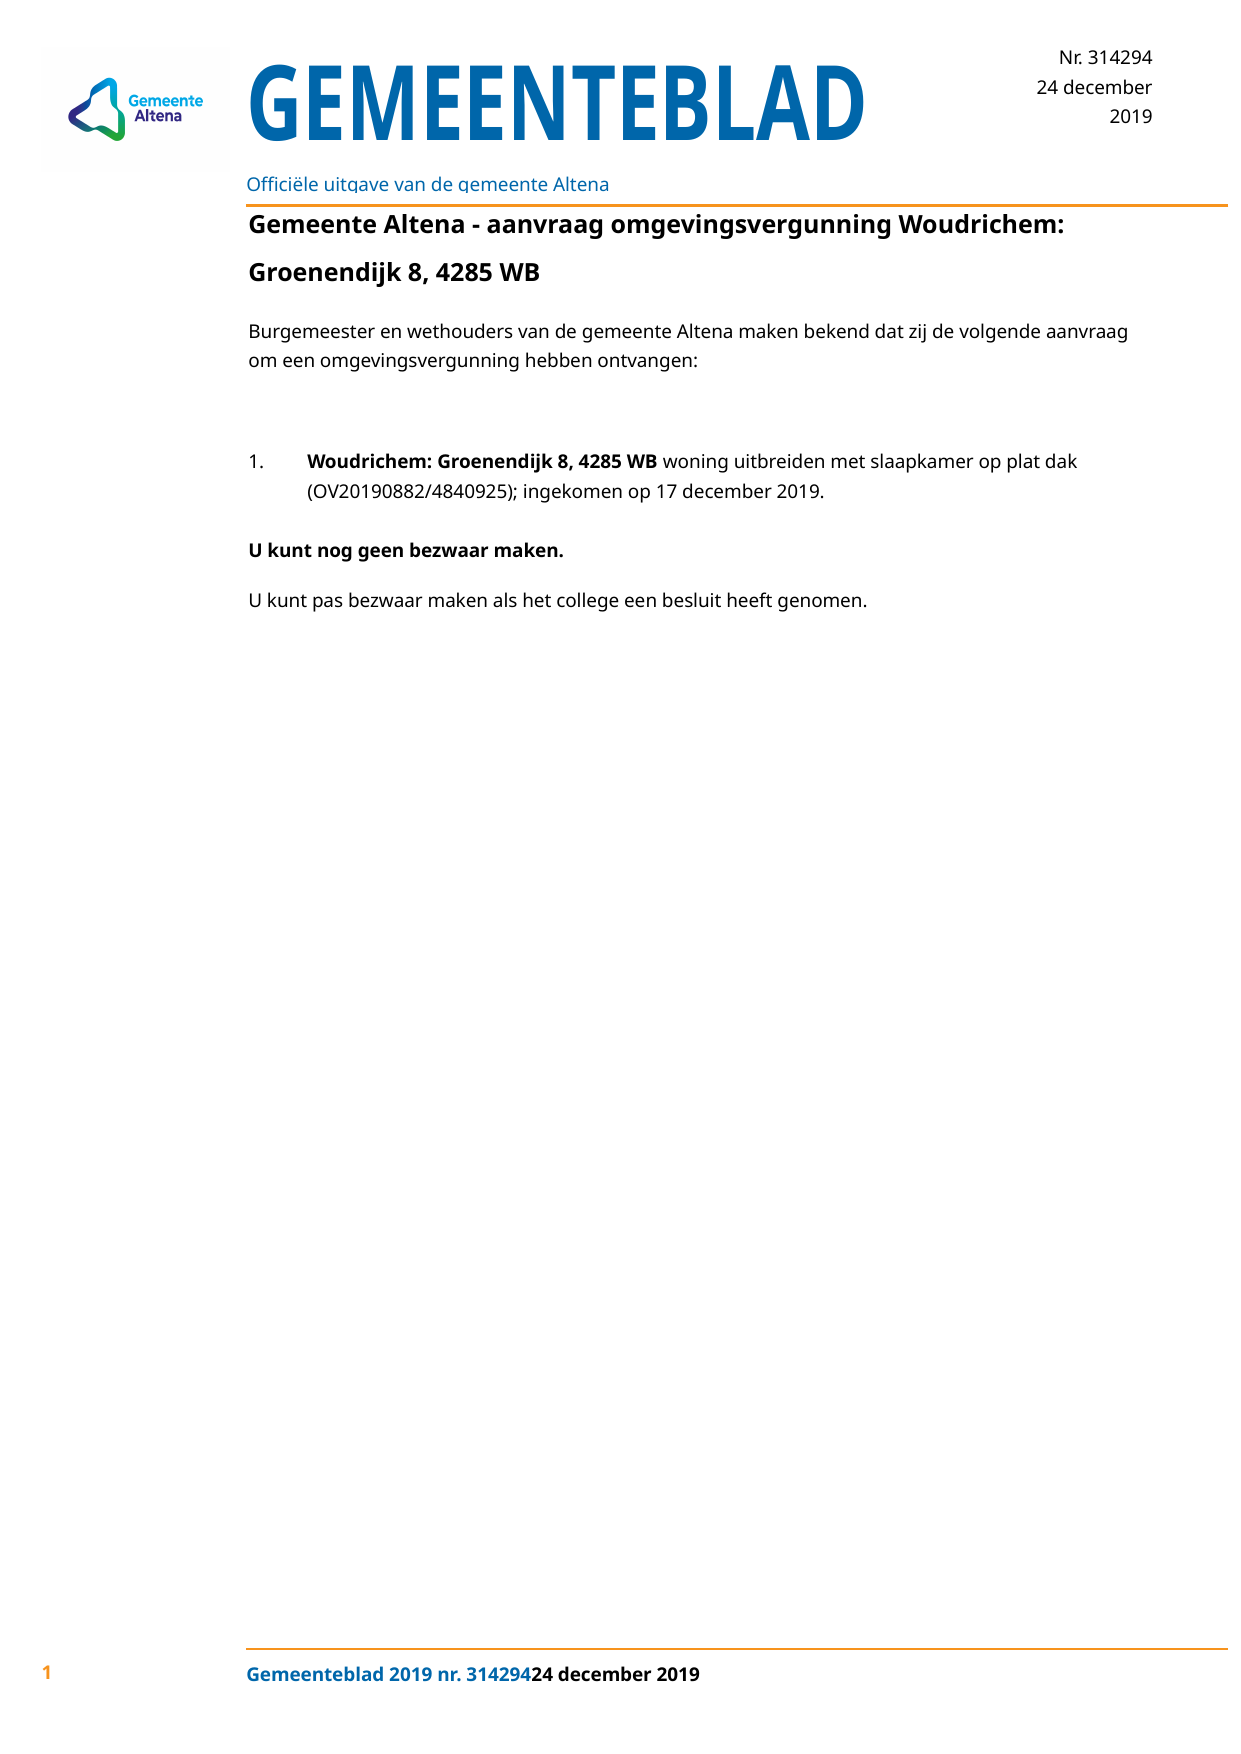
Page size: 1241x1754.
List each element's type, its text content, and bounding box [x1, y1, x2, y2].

text Burgemeester en wethouders van de gemeente Altena maken bekend dat zij de volgende aanvraag om een omgevingsvergunning hebben ontvangen: [248, 318, 1152, 373]
text U kunt pas bezwaar maken als het college een besluit heeft genomen. [248, 587, 1152, 613]
picture [41, 47, 231, 172]
list Woudrichem: Groenendijk 8, 4285 WB woning uitbreiden met slaapkamer op plat dak (OV20190882/4840925); ingekomen op 17 december 2019. [248, 448, 1152, 504]
text Gemeente Altena - aanvraag omgevingsvergunning Woudrichem: Groenendijk 8, 4285 WB [248, 207, 1152, 288]
text U kunt nog geen bezwaar maken. [248, 537, 1152, 563]
